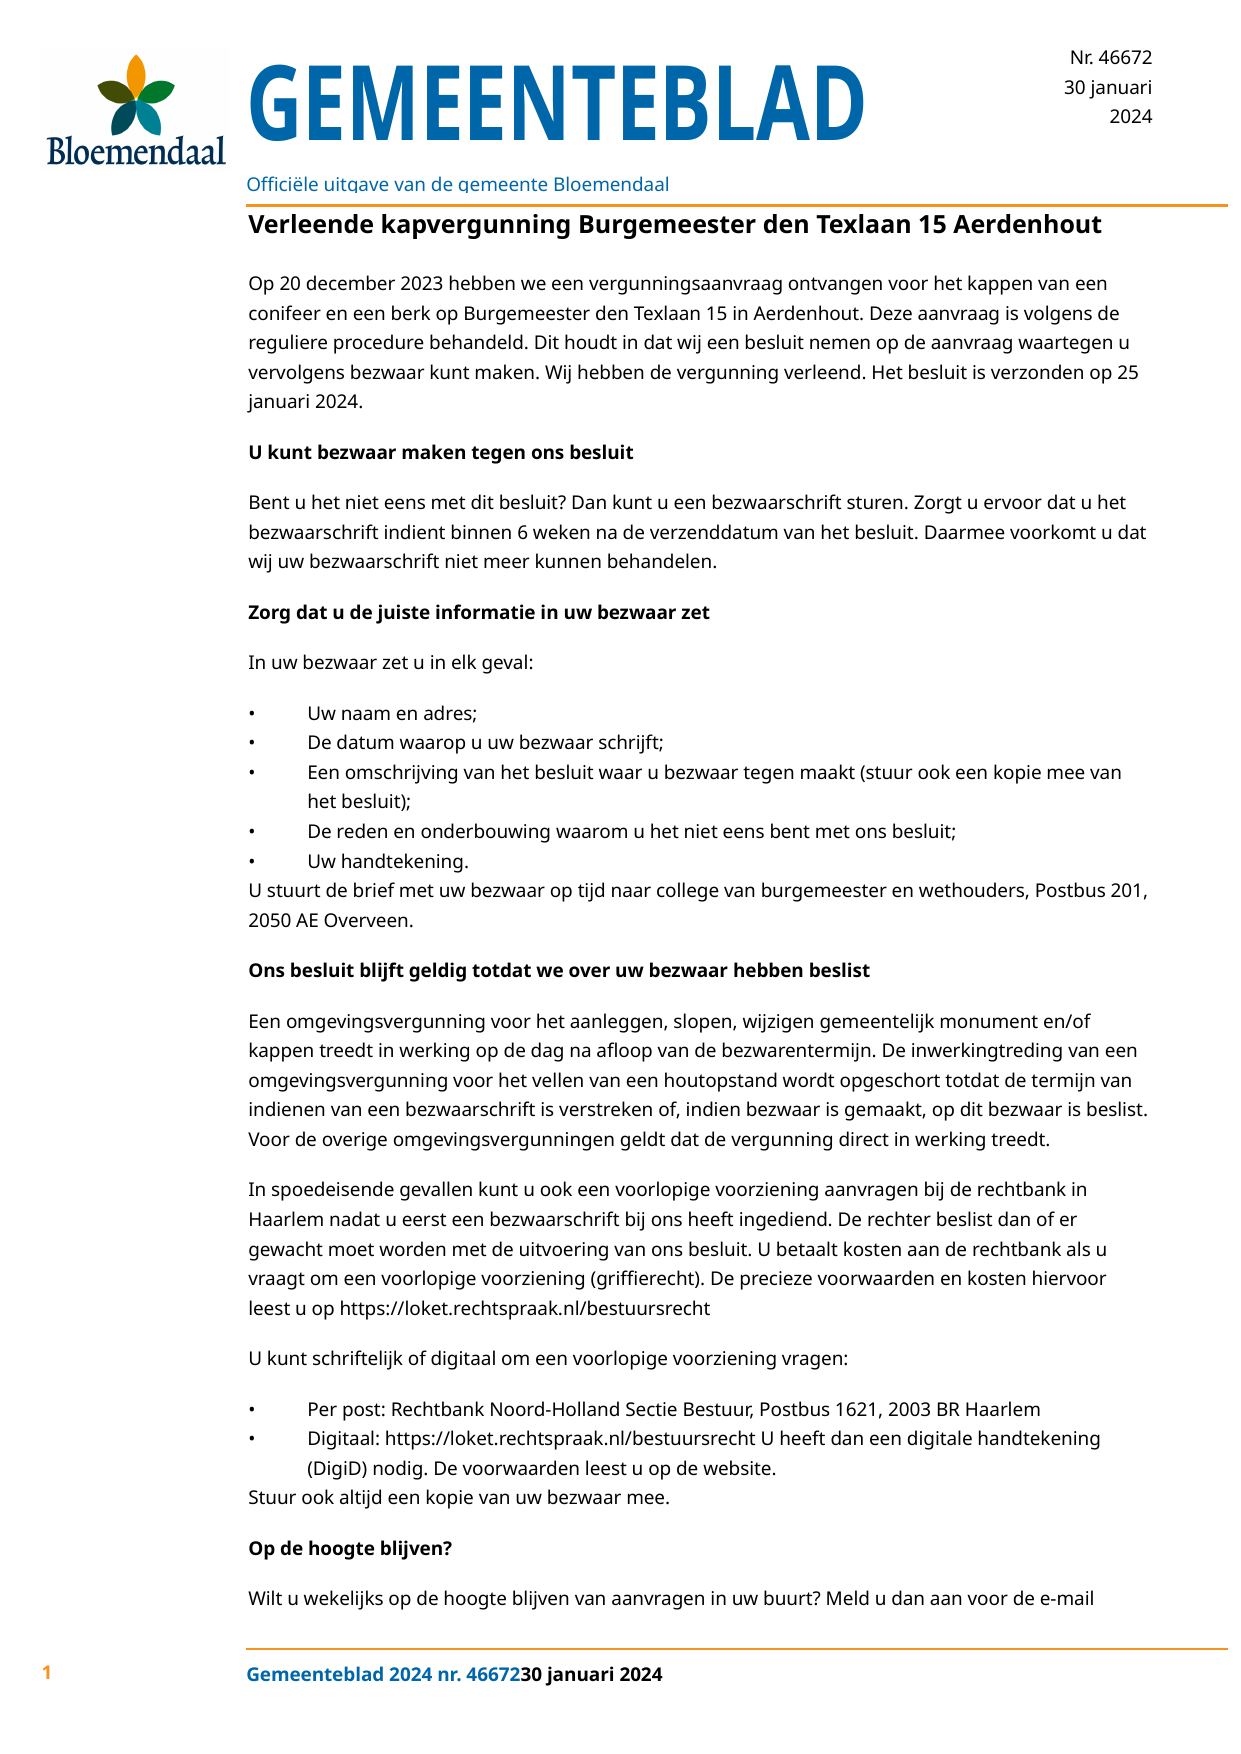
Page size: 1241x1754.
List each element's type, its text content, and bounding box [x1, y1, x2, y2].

text In uw bezwaar zet u in elk geval: [248, 649, 1152, 675]
text U kunt schriftelijk of digitaal om een voorlopige voorziening vragen: [248, 1345, 1152, 1371]
list Een omschrijving van het besluit waar u bezwaar tegen maakt (stuur ook een kopie mee van het besluit); [248, 759, 1152, 814]
list Uw handtekening. [248, 848, 1152, 873]
text U stuurt de brief met uw bezwaar op tijd naar college van burgemeester en wethouders, Postbus 201, 2050 AE Overveen. [248, 877, 1152, 933]
list Digitaal: https://loket.rechtspraak.nl/bestuursrecht U heeft dan een digitale handtekening (DigiD) nodig. De voorwaarden leest u op de website. [248, 1425, 1152, 1481]
list De reden en onderbouwing waarom u het niet eens bent met ons besluit; [248, 818, 1152, 844]
text Op de hoogte blijven? [248, 1535, 1152, 1561]
text Bent u het niet eens met dit besluit? Dan kunt u een bezwaarschrift sturen. Zorgt u ervoor dat u het bezwaarschrift indient binnen 6 weken na de verzenddatum van het besluit. Daarmee voorkomt u dat wij uw bezwaarschrift niet meer kunnen behandelen. [248, 489, 1152, 574]
text Verleende kapvergunning Burgemeester den Texlaan 15 Aerdenhout [248, 207, 1152, 241]
text Ons besluit blijft geldig totdat we over uw bezwaar hebben beslist [248, 957, 1152, 983]
text Op 20 december 2023 hebben we een vergunningsaanvraag ontvangen voor het kappen van een conifeer en een berk op Burgemeester den Texlaan 15 in Aerdenhout. Deze aanvraag is volgens de reguliere procedure behandeld. Dit houdt in dat wij een besluit nemen op de aanvraag waartegen u vervolgens bezwaar kunt maken. Wij hebben de vergunning verleend. Het besluit is verzonden op 25 januari 2024. [248, 270, 1152, 414]
list Per post: Rechtbank Noord-Holland Sectie Bestuur, Postbus 1621, 2003 BR Haarlem [248, 1396, 1152, 1421]
list Uw naam en adres; [248, 700, 1152, 726]
text Zorg dat u de juiste informatie in uw bezwaar zet [248, 599, 1152, 625]
text Een omgevingsvergunning voor het aanleggen, slopen, wijzigen gemeentelijk monument en/of kappen treedt in werking op de dag na afloop van de bezwarentermijn. De inwerkingtreding van een omgevingsvergunning voor het vellen van een houtopstand wordt opgeschort totdat de termijn van indienen van een bezwaarschrift is verstreken of, indien bezwaar is gemaakt, op dit bezwaar is beslist. Voor de overige omgevingsvergunningen geldt dat de vergunning direct in werking treedt. [248, 1008, 1152, 1152]
text U kunt bezwaar maken tegen ons besluit [248, 439, 1152, 465]
text Stuur ook altijd een kopie van uw bezwaar mee. [248, 1484, 1152, 1510]
picture [41, 47, 231, 172]
text In spoedeisende gevallen kunt u ook een voorlopige voorziening aanvragen bij de rechtbank in Haarlem nadat u eerst een bezwaarschrift bij ons heeft ingediend. De rechter beslist dan of er gewacht moet worden met de uitvoering van ons besluit. U betaalt kosten aan de rechtbank als u vraagt om een voorlopige voorziening (griffierecht). De precieze voorwaarden en kosten hiervoor leest u op https://loket.rechtspraak.nl/bestuursrecht [248, 1177, 1152, 1321]
list De datum waarop u uw bezwaar schrijft; [248, 729, 1152, 755]
text Wilt u wekelijks op de hoogte blijven van aanvragen in uw buurt? Meld u dan aan voor de e-mail [248, 1585, 1152, 1611]
